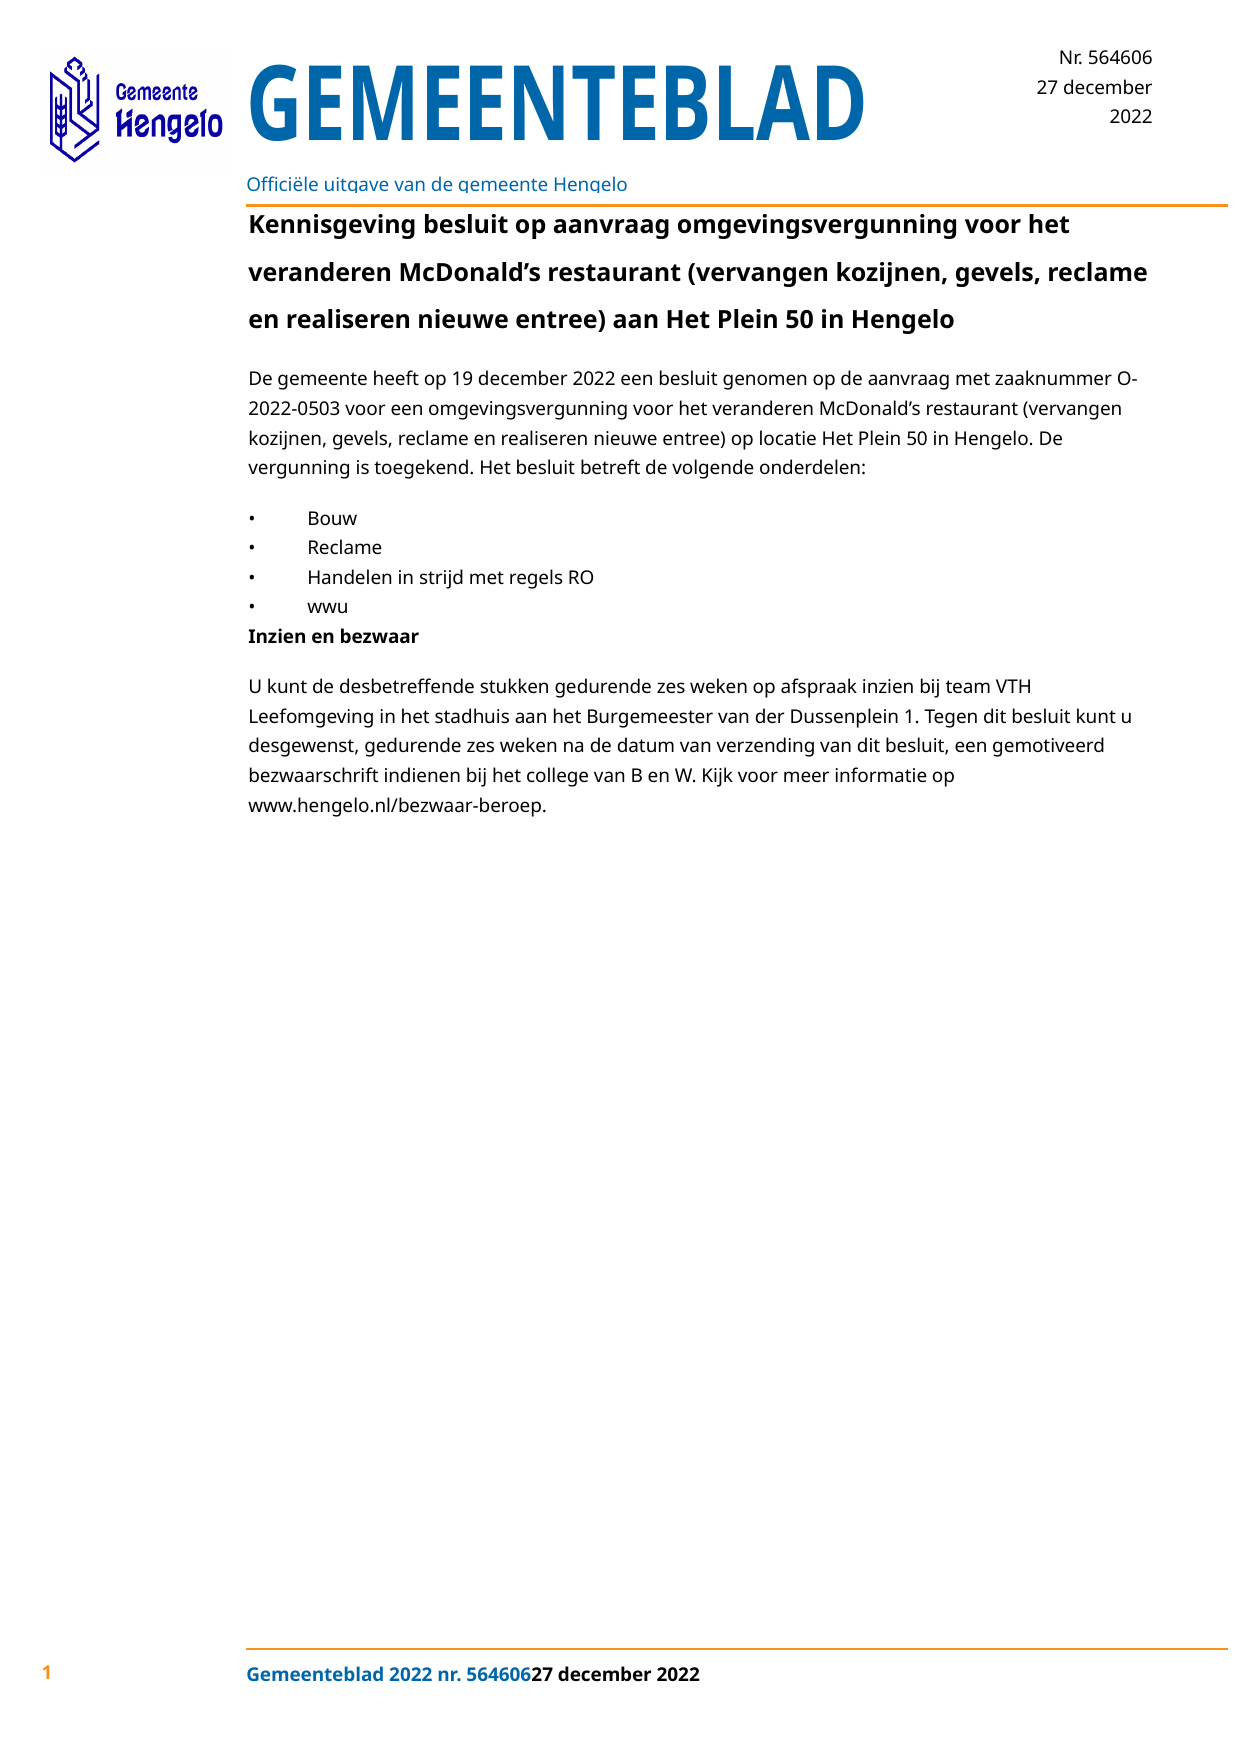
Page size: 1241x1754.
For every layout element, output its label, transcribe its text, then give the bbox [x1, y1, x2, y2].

list Reclame [248, 534, 1152, 560]
list Bouw [248, 505, 1152, 530]
picture [41, 47, 231, 172]
list Handelen in strijd met regels RO [248, 564, 1152, 589]
text De gemeente heeft op 19 december 2022 een besluit genomen op de aanvraag met zaaknummer O-2022-0503 voor een omgevingsvergunning voor het veranderen McDonald’s restaurant (vervangen kozijnen, gevels, reclame en realiseren nieuwe entree) op locatie Het Plein 50 in Hengelo. De vergunning is toegekend. Het besluit betreft de volgende onderdelen: [248, 366, 1152, 480]
text Inzien en bezwaar [248, 623, 1152, 649]
text Kennisgeving besluit op aanvraag omgevingsvergunning voor het veranderen McDonald’s restaurant (vervangen kozijnen, gevels, reclame en realiseren nieuwe entree) aan Het Plein 50 in Hengelo [248, 207, 1152, 336]
list wwu [248, 593, 1152, 619]
text U kunt de desbetreffende stukken gedurende zes weken op afspraak inzien bij team VTH Leefomgeving in het stadhuis aan het Burgemeester van der Dussenplein 1. Tegen dit besluit kunt u desgewenst, gedurende zes weken na de datum van verzending van dit besluit, een gemotiveerd bezwaarschrift indienen bij het college van B en W. Kijk voor meer informatie op www.hengelo.nl/bezwaar-beroep. [248, 673, 1152, 817]
